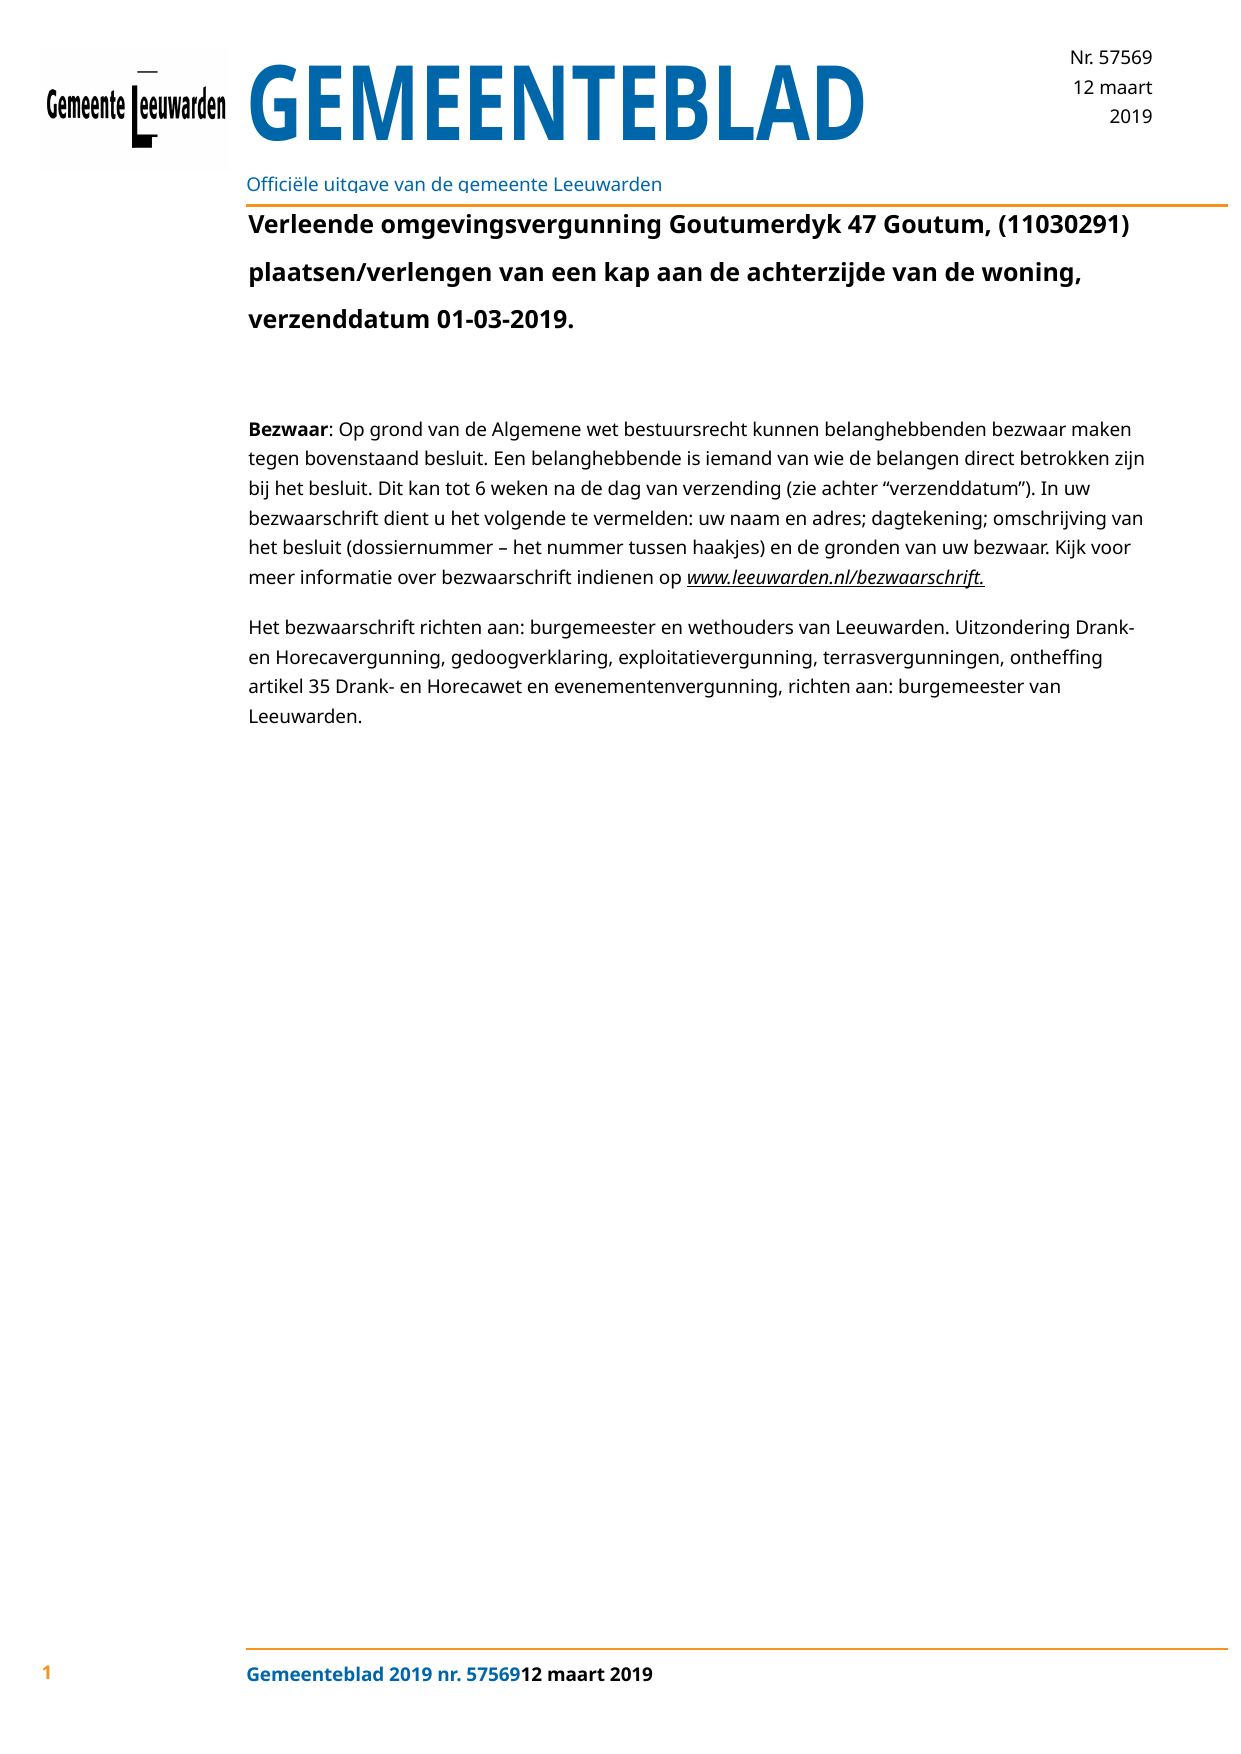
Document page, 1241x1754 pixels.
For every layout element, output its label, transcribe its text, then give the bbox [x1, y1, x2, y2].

text Bezwaar: Op grond van de Algemene wet bestuursrecht kunnen belanghebbenden bezwaar maken tegen bovenstaand besluit. Een belanghebbende is iemand van wie de belangen direct betrokken zijn bij het besluit. Dit kan tot 6 weken na de dag van verzending (zie achter “verzenddatum”). In uw bezwaarschrift dient u het volgende te vermelden: uw naam en adres; dagtekening; omschrijving van het besluit (dossiernummer – het nummer tussen haakjes) en de gronden van uw bezwaar. Kijk voor meer informatie over bezwaarschrift indienen op www.leeuwarden.nl/bezwaarschrift. [248, 416, 1152, 589]
text Verleende omgevingsvergunning Goutumerdyk 47 Goutum, (11030291) plaatsen/verlengen van een kap aan de achterzijde van de woning, verzenddatum 01-03-2019. [248, 207, 1152, 336]
text Het bezwaarschrift richten aan: burgemeester en wethouders van Leeuwarden. Uitzondering Drank- en Horecavergunning, gedoogverklaring, exploitatievergunning, terrasvergunningen, ontheffing artikel 35 Drank- en Horecawet en evenementenvergunning, richten aan: burgemeester van Leeuwarden. [248, 614, 1152, 729]
picture [41, 47, 231, 172]
